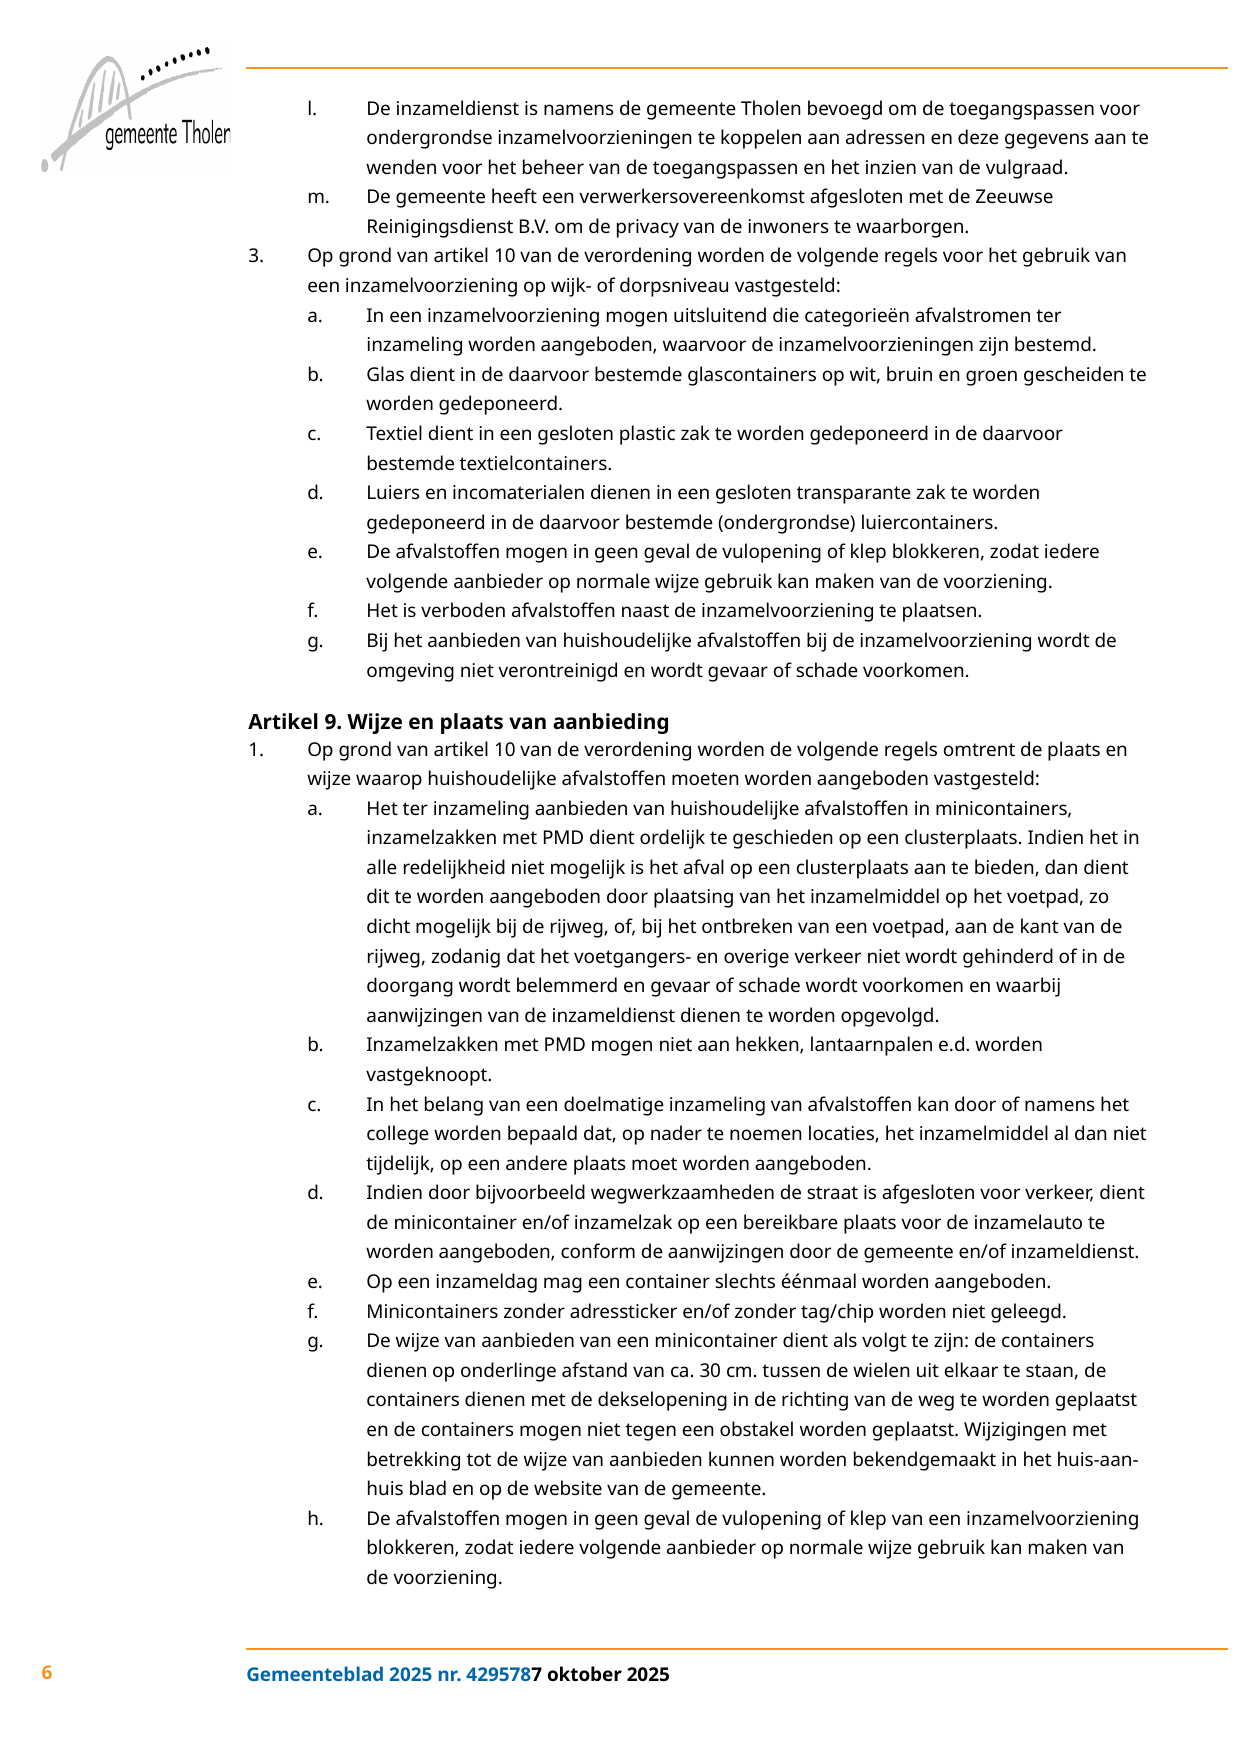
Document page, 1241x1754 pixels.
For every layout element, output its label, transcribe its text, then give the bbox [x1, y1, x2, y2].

list Op grond van artikel 10 van de verordening worden de volgende regels voor het gebruik van een inzamelvoorziening op wijk- of dorpsniveau vastgesteld: [248, 243, 1152, 298]
list Op grond van artikel 10 van de verordening worden de volgende regels omtrent de plaats en wijze waarop huishoudelijke afvalstoffen moeten worden aangeboden vastgesteld: [248, 736, 1152, 791]
list Textiel dient in een gesloten plastic zak te worden gedeponeerd in de daarvoor bestemde textielcontainers. [307, 420, 1152, 476]
list Op een inzameldag mag een container slechts éénmaal worden aangeboden. [307, 1268, 1152, 1294]
list In het belang van een doelmatige inzameling van afvalstoffen kan door of namens het college worden bepaald dat, op nader te noemen locaties, het inzamelmiddel al dan niet tijdelijk, op een andere plaats moet worden aangeboden. [307, 1091, 1152, 1176]
list Inzamelzakken met PMD mogen niet aan hekken, lantaarnpalen e.d. worden vastgeknoopt. [307, 1032, 1152, 1087]
list Het ter inzameling aanbieden van huishoudelijke afvalstoffen in minicontainers, inzamelzakken met PMD dient ordelijk te geschieden op een clusterplaats. Indien het in alle redelijkheid niet mogelijk is het afval op een clusterplaats aan te bieden, dan dient dit te worden aangeboden door plaatsing van het inzamelmiddel op het voetpad, zo dicht mogelijk bij de rijweg, of, bij het ontbreken van een voetpad, aan de kant van de rijweg, zodanig dat het voetgangers- en overige verkeer niet wordt gehinderd of in de doorgang wordt belemmerd en gevaar of schade wordt voorkomen en waarbij aanwijzingen van de inzameldienst dienen te worden opgevolgd. [307, 795, 1152, 1028]
list De inzameldienst is namens de gemeente Tholen bevoegd om de toegangspassen voor ondergrondse inzamelvoorzieningen te koppelen aan adressen en deze gegevens aan te wenden voor het beheer van de toegangspassen en het inzien van de vulgraad. [307, 95, 1152, 180]
list De afvalstoffen mogen in geen geval de vulopening of klep van een inzamelvoorziening blokkeren, zodat iedere volgende aanbieder op normale wijze gebruik kan maken van de voorziening. [307, 1505, 1152, 1590]
list De afvalstoffen mogen in geen geval de vulopening of klep blokkeren, zodat iedere volgende aanbieder op normale wijze gebruik kan maken van de voorziening. [307, 538, 1152, 594]
list Bij het aanbieden van huishoudelijke afvalstoffen bij de inzamelvoorziening wordt de omgeving niet verontreinigd en wordt gevaar of schade voorkomen. [307, 627, 1152, 683]
list Minicontainers zonder adressticker en/of zonder tag/chip worden niet geleegd. [307, 1298, 1152, 1323]
picture [41, 47, 231, 172]
list De gemeente heeft een verwerkersovereenkomst afgesloten met de Zeeuwse Reinigingsdienst B.V. om de privacy van de inwoners te waarborgen. [307, 183, 1152, 239]
list Het is verboden afvalstoffen naast de inzamelvoorziening te plaatsen. [307, 598, 1152, 623]
list Luiers en incomaterialen dienen in een gesloten transparante zak te worden gedeponeerd in de daarvoor bestemde (ondergrondse) luiercontainers. [307, 479, 1152, 535]
list Glas dient in de daarvoor bestemde glascontainers op wit, bruin en groen gescheiden te worden gedeponeerd. [307, 361, 1152, 416]
list De wijze van aanbieden van een minicontainer dient als volgt te zijn: de containers dienen op onderlinge afstand van ca. 30 cm. tussen de wielen uit elkaar te staan, de containers dienen met de dekselopening in de richting van de weg te worden geplaatst en de containers mogen niet tegen een obstakel worden geplaatst. Wijzigingen met betrekking tot de wijze van aanbieden kunnen worden bekendgemaakt in het huis-aan-huis blad en op de website van de gemeente. [307, 1327, 1152, 1501]
text Artikel 9. Wijze en plaats van aanbieding [248, 707, 1152, 736]
list In een inzamelvoorziening mogen uitsluitend die categorieën afvalstromen ter inzameling worden aangeboden, waarvoor de inzamelvoorzieningen zijn bestemd. [307, 302, 1152, 357]
list Indien door bijvoorbeeld wegwerkzaamheden de straat is afgesloten voor verkeer, dient de minicontainer en/of inzamelzak op een bereikbare plaats voor de inzamelauto te worden aangeboden, conform de aanwijzingen door de gemeente en/of inzameldienst. [307, 1179, 1152, 1264]
